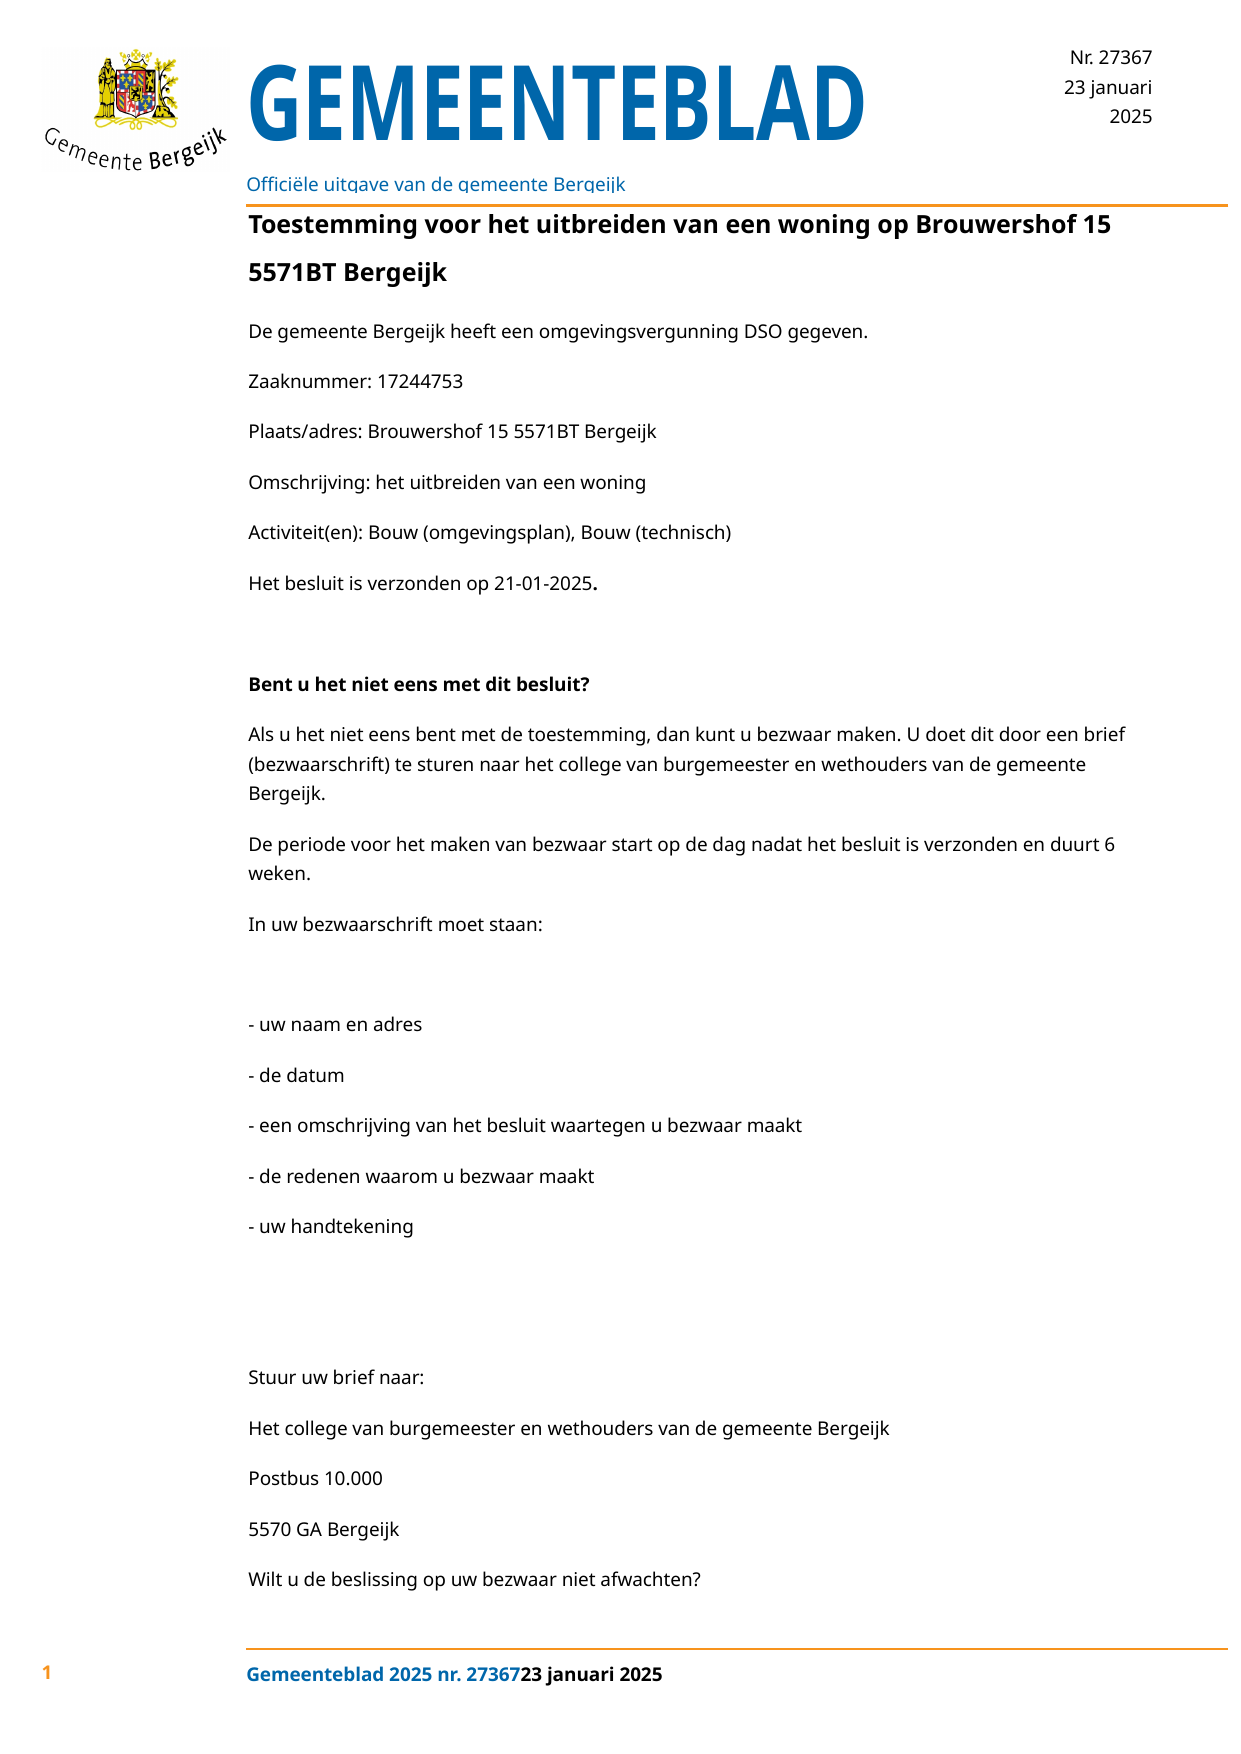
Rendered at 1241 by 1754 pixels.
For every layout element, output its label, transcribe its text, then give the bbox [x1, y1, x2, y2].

text De periode voor het maken van bezwaar start op de dag nadat het besluit is verzonden en duurt 6 weken. [248, 831, 1152, 886]
text - de redenen waarom u bezwaar maakt [248, 1163, 1152, 1189]
text Activiteit(en): Bouw (omgevingsplan), Bouw (technisch) [248, 519, 1152, 545]
text Als u het niet eens bent met de toestemming, dan kunt u bezwaar maken. U doet dit door een brief (bezwaarschrift) te sturen naar het college van burgemeester en wethouders van de gemeente Bergeijk. [248, 721, 1152, 806]
text - uw handtekening [248, 1213, 1152, 1239]
text Postbus 10.000 [248, 1465, 1152, 1491]
text Toestemming voor het uitbreiden van een woning op Brouwershof 15 5571BT Bergeijk [248, 207, 1152, 288]
text Het college van burgemeester en wethouders van de gemeente Bergeijk [248, 1415, 1152, 1441]
text Plaats/adres: Brouwershof 15 5571BT Bergeijk [248, 419, 1152, 444]
text 5570 GA Bergeijk [248, 1516, 1152, 1542]
text In uw bezwaarschrift moet staan: [248, 911, 1152, 937]
text De gemeente Bergeijk heeft een omgevingsvergunning DSO gegeven. [248, 318, 1152, 344]
text Stuur uw brief naar: [248, 1364, 1152, 1390]
text Zaaknummer: 17244753 [248, 368, 1152, 394]
text Wilt u de beslissing op uw bezwaar niet afwachten? [248, 1566, 1152, 1592]
text Omschrijving: het uitbreiden van een woning [248, 469, 1152, 495]
text - een omschrijving van het besluit waartegen u bezwaar maakt [248, 1112, 1152, 1138]
picture [41, 47, 231, 172]
text Het besluit is verzonden op 21-01-2025. [248, 570, 1152, 596]
text - uw naam en adres [248, 1012, 1152, 1037]
text Bent u het niet eens met dit besluit? [248, 671, 1152, 697]
text - de datum [248, 1062, 1152, 1088]
